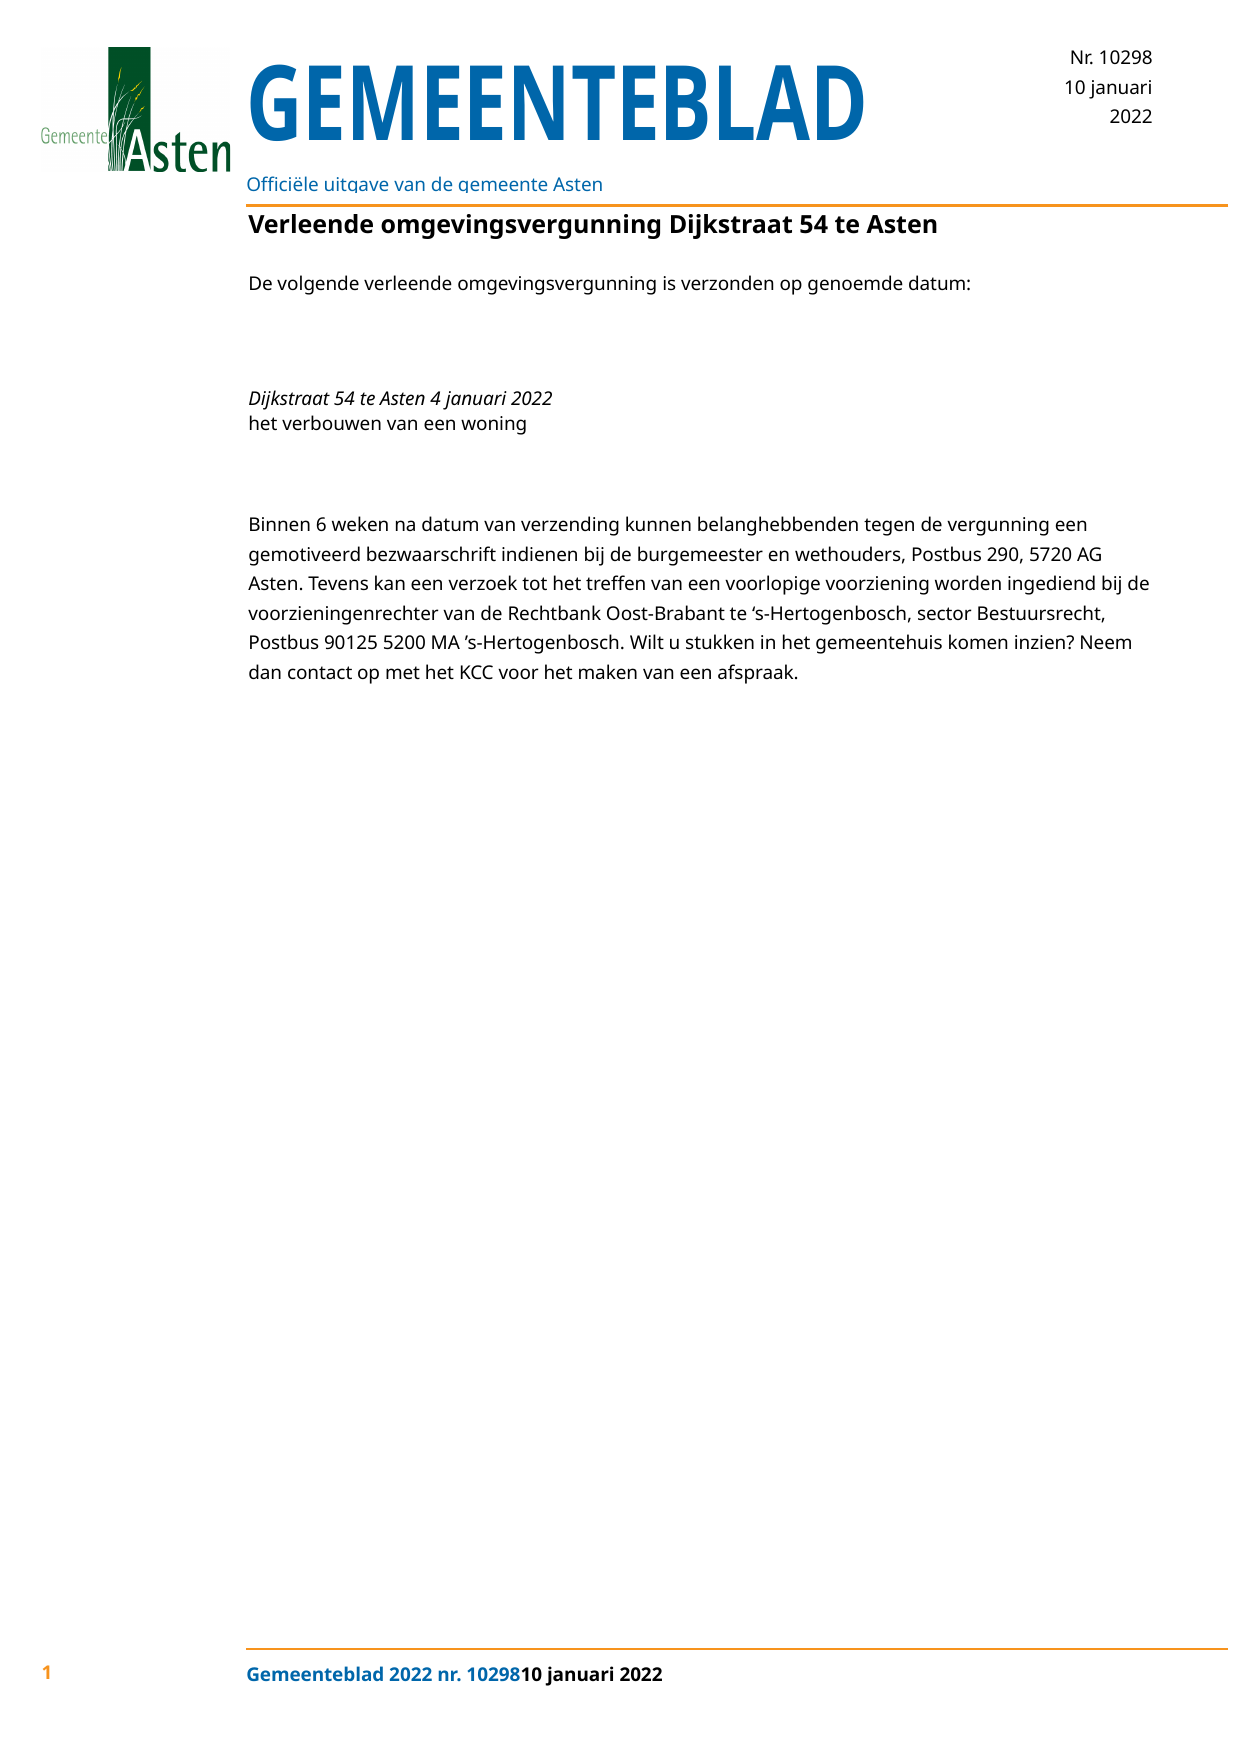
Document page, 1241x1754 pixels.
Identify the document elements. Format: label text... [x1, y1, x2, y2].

text het verbouwen van een woning [248, 410, 1152, 436]
text De volgende verleende omgevingsvergunning is verzonden op genoemde datum: [248, 270, 1152, 296]
text Dijkstraat 54 te Asten 4 januari 2022 [248, 385, 1152, 410]
picture [41, 47, 231, 172]
text Verleende omgevingsvergunning Dijkstraat 54 te Asten [248, 207, 1152, 241]
text Binnen 6 weken na datum van verzending kunnen belanghebbenden tegen de vergunning een gemotiveerd bezwaarschrift indienen bij de burgemeester en wethouders, Postbus 290, 5720 AG Asten. Tevens kan een verzoek tot het treffen van een voorlopige voorziening worden ingediend bij de voorzieningenrechter van de Rechtbank Oost-Brabant te ‘s-Hertogenbosch, sector Bestuursrecht, Postbus 90125 5200 MA ’s-Hertogenbosch. Wilt u stukken in het gemeentehuis komen inzien? Neem dan contact op met het KCC voor het maken van een afspraak. [248, 511, 1152, 685]
